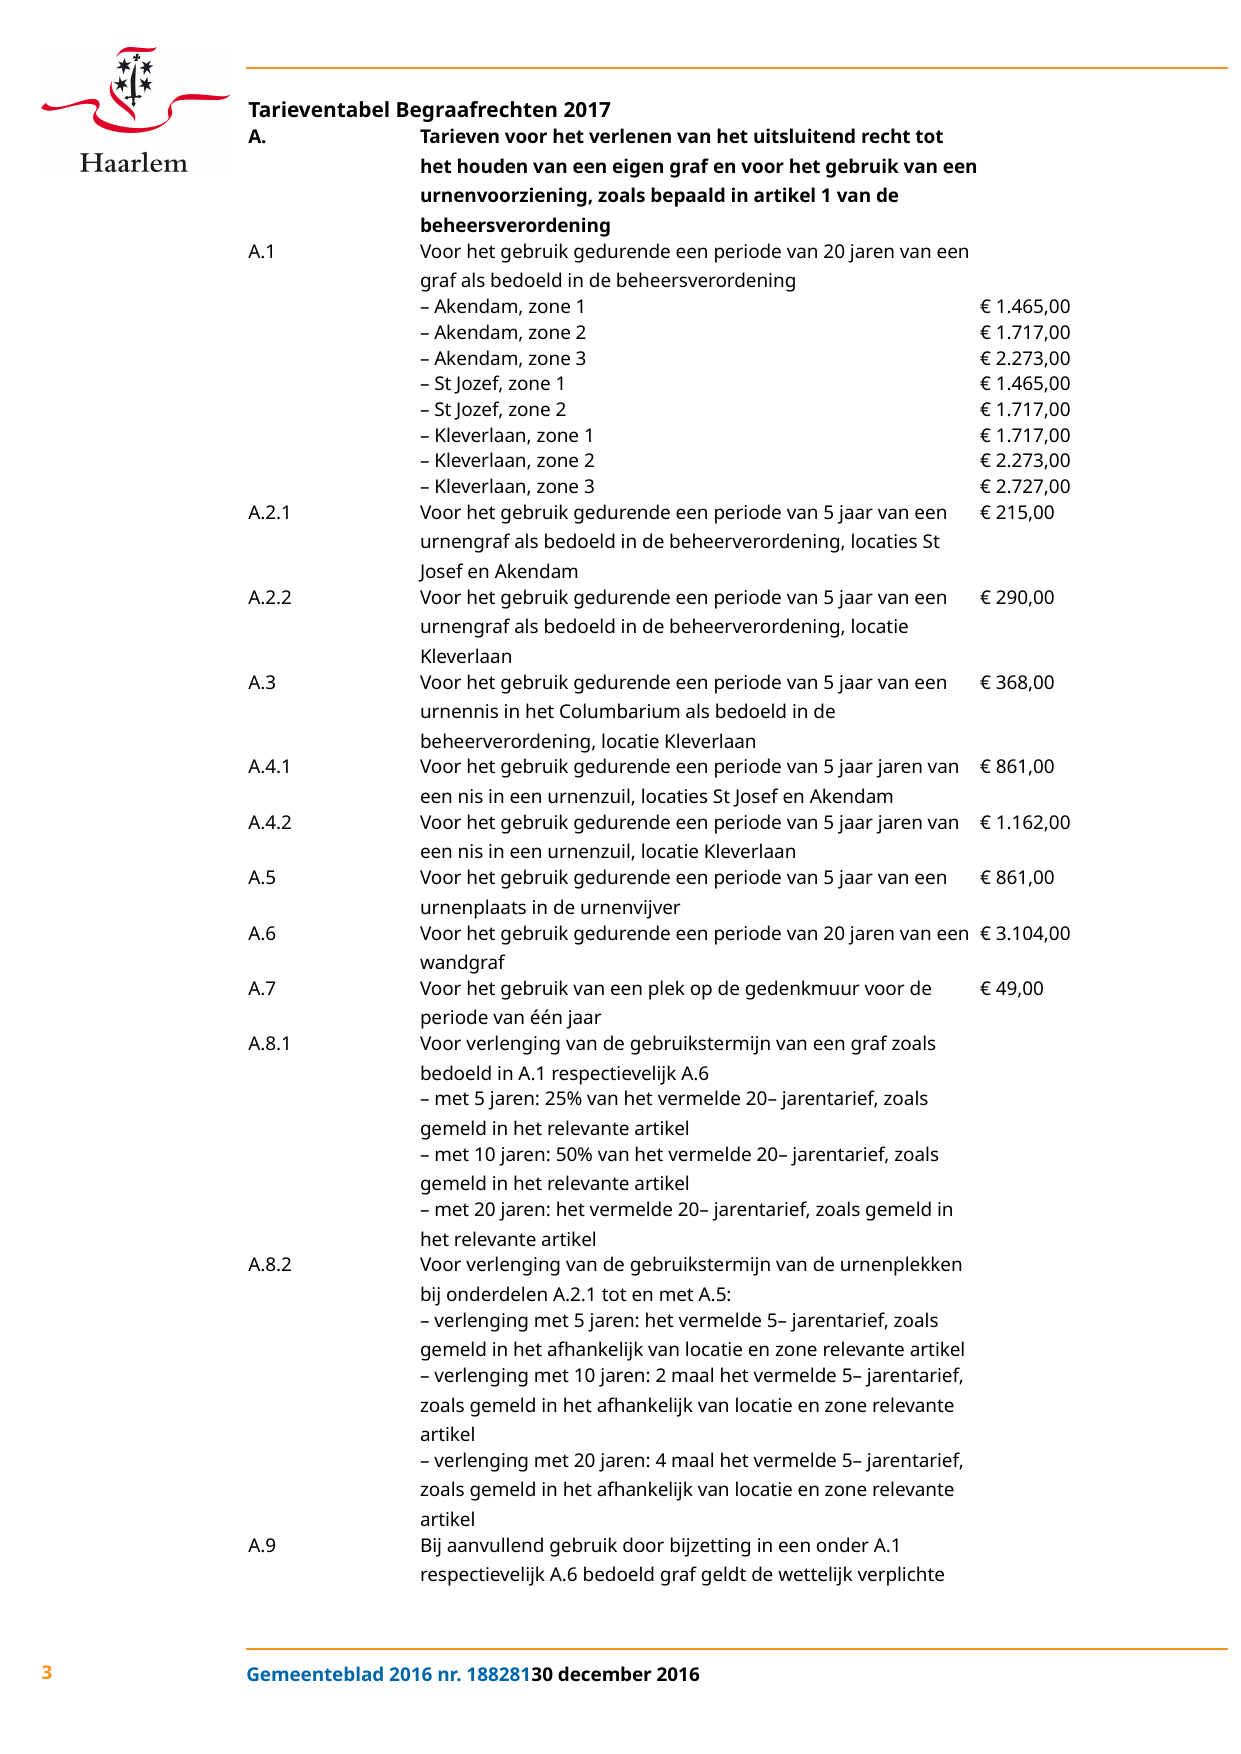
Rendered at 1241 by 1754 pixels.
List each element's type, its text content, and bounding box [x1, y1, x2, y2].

table_cell € 1.465,00 [980, 293, 1152, 319]
table_cell Voor het gebruik gedurende een periode van 5 jaar van een urnengraf als bedoeld in de beheerverordening, locaties St Josef en Akendam [420, 499, 980, 584]
table_cell € 861,00 [980, 864, 1152, 920]
table_cell € 861,00 [980, 754, 1152, 809]
table_cell [980, 1141, 1152, 1196]
table_cell [248, 396, 420, 422]
table_cell Voor het gebruik gedurende een periode van 5 jaar van een urnennis in het Columbarium als bedoeld in de beheerverordening, locatie Kleverlaan [420, 669, 980, 754]
table_cell [980, 1086, 1152, 1141]
table_cell [980, 1196, 1152, 1252]
table_cell Voor het gebruik van een plek op de gedenkmuur voor de periode van één jaar [420, 975, 980, 1030]
table_cell – Akendam, zone 2 [420, 319, 980, 345]
table_cell [980, 1532, 1152, 1587]
table_cell A.9 [248, 1532, 420, 1587]
table_cell Voor het gebruik gedurende een periode van 5 jaar jaren van een nis in een urnenzuil, locatie Kleverlaan [420, 809, 980, 864]
table_cell € 1.717,00 [980, 319, 1152, 345]
table_cell A.4.2 [248, 809, 420, 864]
table_cell € 1.717,00 [980, 396, 1152, 422]
table_cell A.3 [248, 669, 420, 754]
table_cell [248, 345, 420, 370]
table_cell – Kleverlaan, zone 2 [420, 448, 980, 473]
table_cell Voor het gebruik gedurende een periode van 20 jaren van een wandgraf [420, 920, 980, 975]
table_cell [248, 370, 420, 396]
table_cell € 2.273,00 [980, 345, 1152, 370]
table_cell – Akendam, zone 3 [420, 345, 980, 370]
table_cell € 3.104,00 [980, 920, 1152, 975]
table_cell [980, 1307, 1152, 1362]
table_cell [248, 1447, 420, 1532]
table_cell A.8.2 [248, 1252, 420, 1307]
table_cell € 1.162,00 [980, 809, 1152, 864]
table_cell Voor het gebruik gedurende een periode van 5 jaar jaren van een nis in een urnenzuil, locaties St Josef en Akendam [420, 754, 980, 809]
table_cell € 2.273,00 [980, 448, 1152, 473]
table_cell A.2.1 [248, 499, 420, 584]
table_cell A.4.1 [248, 754, 420, 809]
table_cell Voor verlenging van de gebruikstermijn van de urnenplekken bij onderdelen A.2.1 tot en met A.5: [420, 1252, 980, 1307]
picture [41, 47, 231, 172]
table_cell € 2.727,00 [980, 473, 1152, 499]
table_cell – St Jozef, zone 2 [420, 396, 980, 422]
table_cell – verlenging met 10 jaren: 2 maal het vermelde 5– jarentarief, zoals gemeld in het afhankelijk van locatie en zone relevante artikel [420, 1362, 980, 1447]
table_cell [248, 1307, 420, 1362]
table_cell Voor het gebruik gedurende een periode van 20 jaren van een graf als bedoeld in de beheersverordening [420, 238, 980, 293]
table_cell – met 5 jaren: 25% van het vermelde 20– jarentarief, zoals gemeld in het relevante artikel [420, 1086, 980, 1141]
table_cell [248, 1141, 420, 1196]
table_cell € 368,00 [980, 669, 1152, 754]
table_cell [248, 319, 420, 345]
table_cell – verlenging met 5 jaren: het vermelde 5– jarentarief, zoals gemeld in het afhankelijk van locatie en zone relevante artikel [420, 1307, 980, 1362]
table_cell A.2.2 [248, 584, 420, 669]
table_cell € 1.717,00 [980, 422, 1152, 448]
table_cell – Kleverlaan, zone 3 [420, 473, 980, 499]
table_header Tarieven voor het verlenen van het uitsluitend recht tot het houden van een eigen graf en voor het gebruik van een urnenvoorziening, zoals bepaald in artikel 1 van de beheersverordening [420, 124, 980, 238]
table_cell A.7 [248, 975, 420, 1030]
table_cell – St Jozef, zone 1 [420, 370, 980, 396]
table_header [980, 124, 1152, 238]
table_header A. [248, 124, 420, 238]
table_cell – Kleverlaan, zone 1 [420, 422, 980, 448]
table_cell € 290,00 [980, 584, 1152, 669]
table_cell A.1 [248, 238, 420, 293]
table_cell [248, 448, 420, 473]
table_cell A.8.1 [248, 1030, 420, 1086]
table_cell [980, 238, 1152, 293]
table_cell Voor het gebruik gedurende een periode van 5 jaar van een urnenplaats in de urnenvijver [420, 864, 980, 920]
text Tarieventabel Begraafrechten 2017 [248, 95, 1152, 123]
table_cell € 49,00 [980, 975, 1152, 1030]
table_cell [980, 1362, 1152, 1447]
table_cell [980, 1252, 1152, 1307]
table_cell Voor verlenging van de gebruikstermijn van een graf zoals bedoeld in A.1 respectievelijk A.6 [420, 1030, 980, 1086]
table_cell – met 10 jaren: 50% van het vermelde 20– jarentarief, zoals gemeld in het relevante artikel [420, 1141, 980, 1196]
table_cell [248, 1086, 420, 1141]
table_cell [248, 1196, 420, 1252]
table_cell A.6 [248, 920, 420, 975]
table_cell Bij aanvullend gebruik door bijzetting in een onder A.1 respectievelijk A.6 bedoeld graf geldt de wettelijk verplichte [420, 1532, 980, 1587]
table_cell – Akendam, zone 1 [420, 293, 980, 319]
table_cell € 1.465,00 [980, 370, 1152, 396]
table_cell – met 20 jaren: het vermelde 20– jarentarief, zoals gemeld in het relevante artikel [420, 1196, 980, 1252]
table_cell A.5 [248, 864, 420, 920]
table_cell Voor het gebruik gedurende een periode van 5 jaar van een urnengraf als bedoeld in de beheerverordening, locatie Kleverlaan [420, 584, 980, 669]
table_cell [248, 293, 420, 319]
table_cell [980, 1030, 1152, 1086]
table_cell [248, 1362, 420, 1447]
table_cell [248, 473, 420, 499]
table_cell [980, 1447, 1152, 1532]
table_cell [248, 422, 420, 448]
table_cell € 215,00 [980, 499, 1152, 584]
table_cell – verlenging met 20 jaren: 4 maal het vermelde 5– jarentarief, zoals gemeld in het afhankelijk van locatie en zone relevante artikel [420, 1447, 980, 1532]
